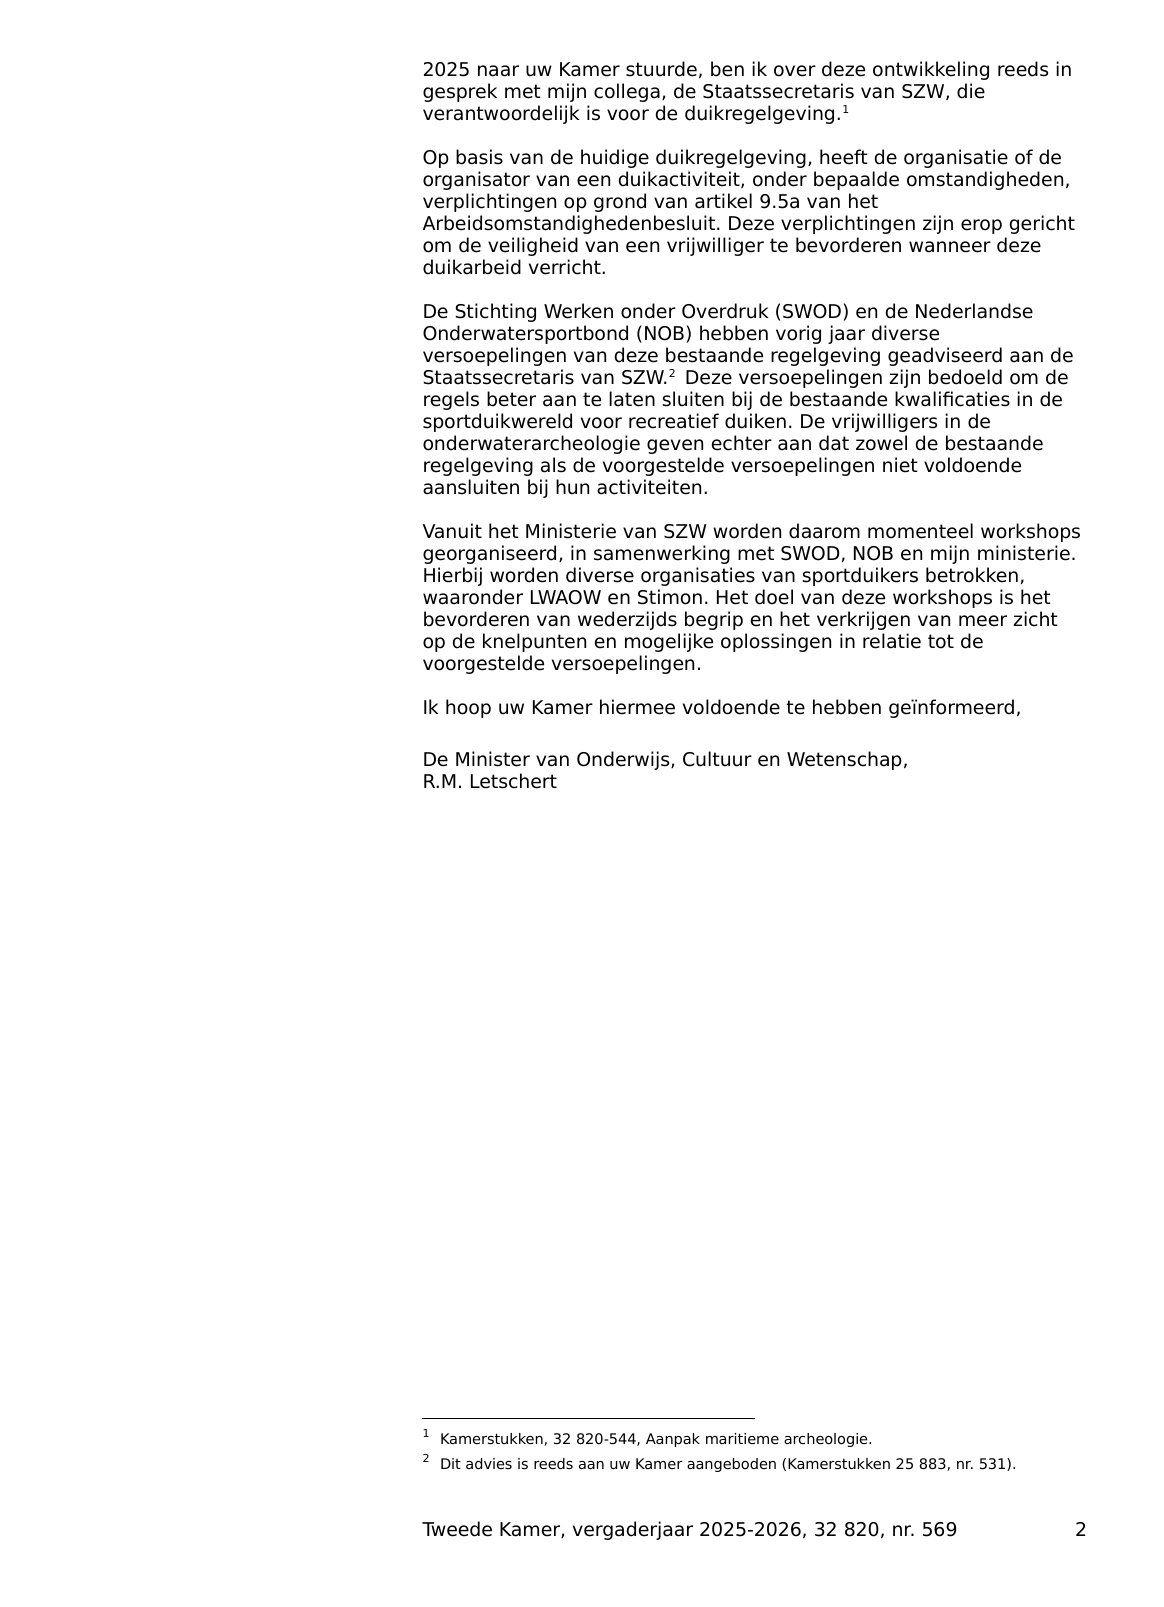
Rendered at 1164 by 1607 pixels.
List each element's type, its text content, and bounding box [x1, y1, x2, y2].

text Op basis van de huidige duikregelgeving, heeft de organisatie of de organisator van een duikactiviteit, onder bepaalde omstandigheden, verplichtingen op grond van artikel 9.5a van het Arbeidsomstandighedenbesluit. Deze verplichtingen zijn erop gericht om de veiligheid van een vrijwilliger te bevorderen wanneer deze duikarbeid verricht. [422, 147, 1087, 279]
text Dit advies is reeds aan uw Kamer aangeboden (Kamerstukken 25 883, nr. 531). [422, 1452, 1087, 1474]
text 2025 naar uw Kamer stuurde, ben ik over deze ontwikkeling reeds in gesprek met mijn collega, de Staatssecretaris van SZW, die verantwoordelijk is voor de duikregelgeving. [422, 59, 1087, 125]
text Kamerstukken, 32 820-544, Aanpak maritieme archeologie. [422, 1427, 1087, 1449]
text De Minister van Onderwijs, Cultuur en Wetenschap, R.M. Letschert [422, 749, 1087, 793]
text Vanuit het Ministerie van SZW worden daarom momenteel workshops georganiseerd, in samenwerking met SWOD, NOB en mijn ministerie. Hierbij worden diverse organisaties van sportduikers betrokken, waaronder LWAOW en Stimon. Het doel van deze workshops is het bevorderen van wederzijds begrip en het verkrijgen van meer zicht op de knelpunten en mogelijke oplossingen in relatie tot de voorgestelde versoepelingen. [422, 521, 1087, 675]
text De Stichting Werken onder Overdruk (SWOD) en de Nederlandse Onderwatersportbond (NOB) hebben vorig jaar diverse versoepelingen van deze bestaande regelgeving geadviseerd aan de Staatssecretaris van SZW. Deze versoepelingen zijn bedoeld om de regels beter aan te laten sluiten bij de bestaande kwalificaties in de sportduikwereld voor recreatief duiken. De vrijwilligers in de onderwaterarcheologie geven echter aan dat zowel de bestaande regelgeving als de voorgestelde versoepelingen niet voldoende aansluiten bij hun activiteiten. [422, 301, 1087, 499]
text Ik hoop uw Kamer hiermee voldoende te hebben geïnformeerd, [422, 697, 1087, 719]
